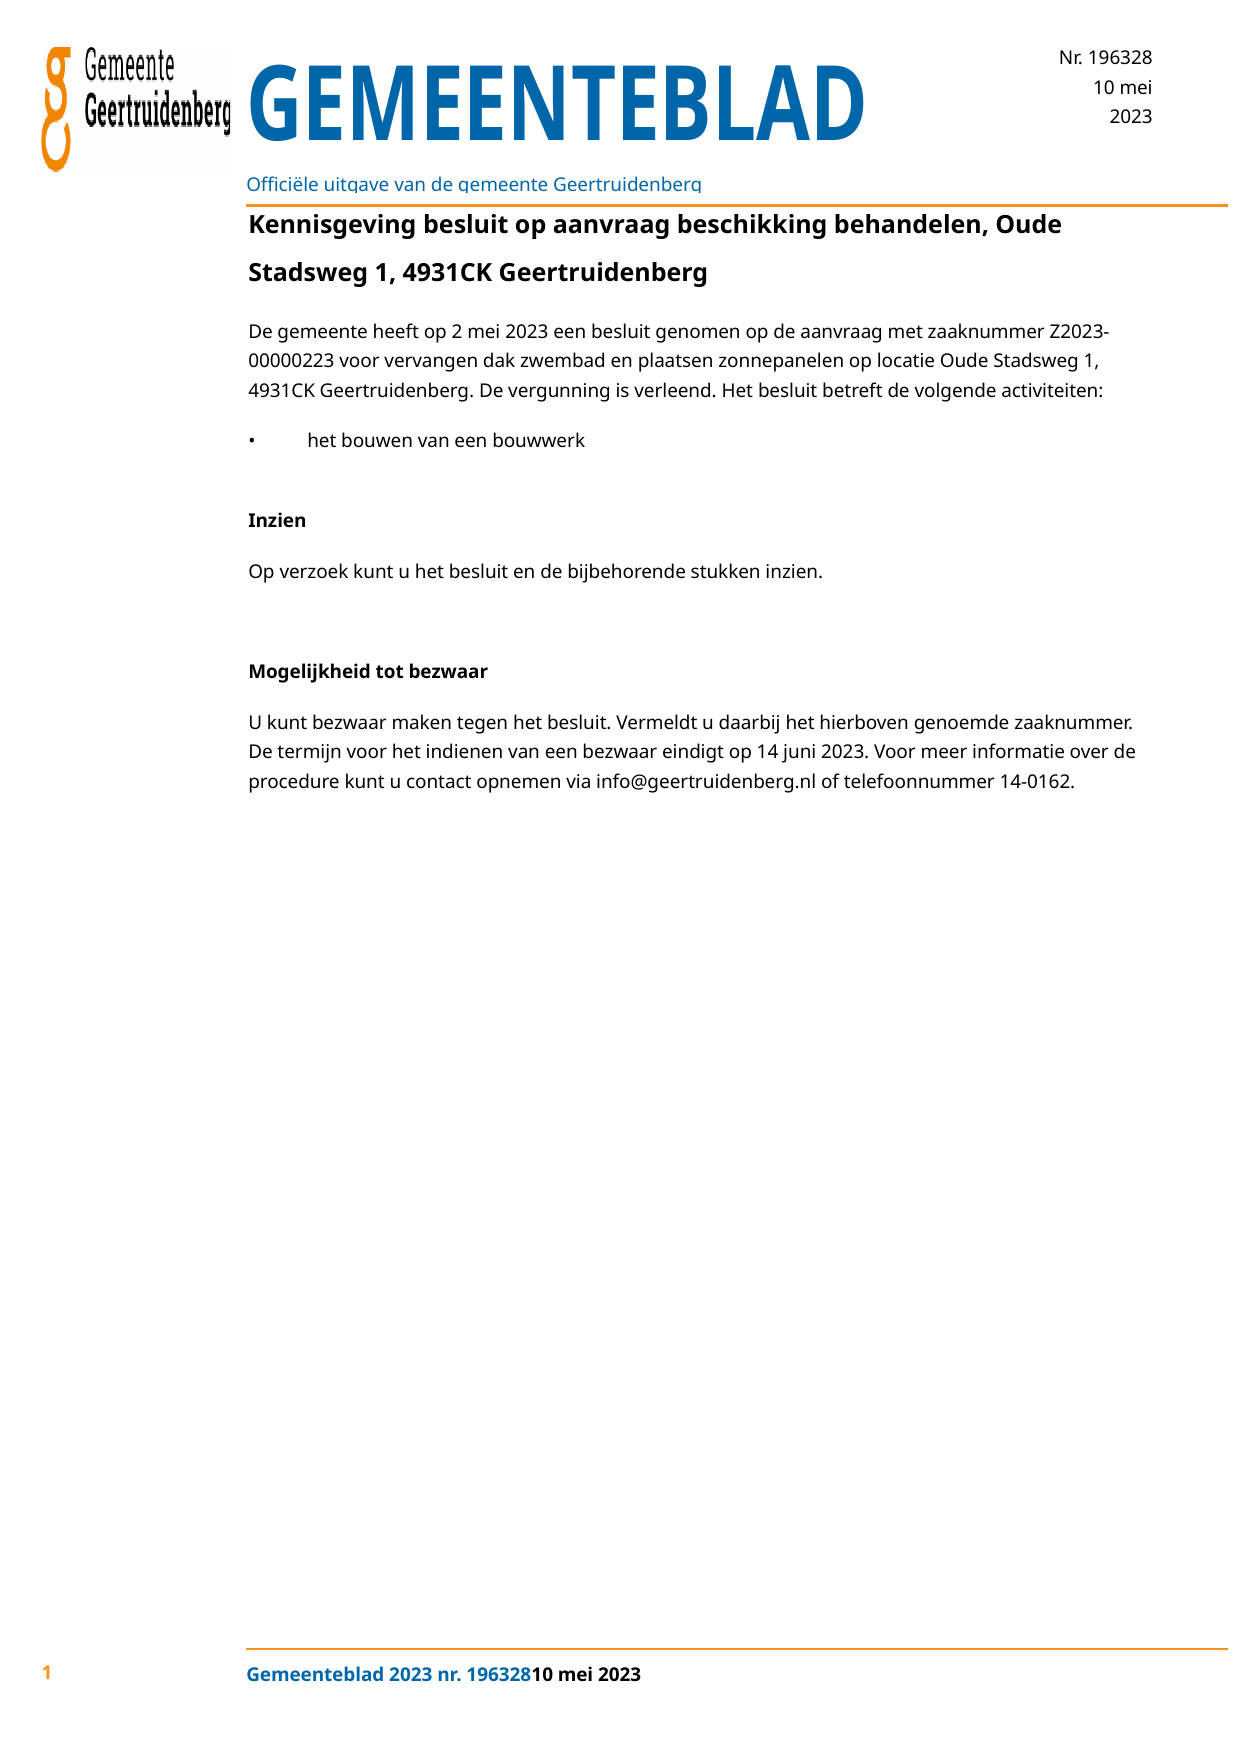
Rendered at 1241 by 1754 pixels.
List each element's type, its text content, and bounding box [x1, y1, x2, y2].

text U kunt bezwaar maken tegen het besluit. Vermeldt u daarbij het hierboven genoemde zaaknummer. De termijn voor het indienen van een bezwaar eindigt op 14 juni 2023. Voor meer informatie over de procedure kunt u contact opnemen via info@geertruidenberg.nl of telefoonnummer 14-0162. [248, 709, 1152, 794]
text Op verzoek kunt u het besluit en de bijbehorende stukken inzien. [248, 558, 1152, 584]
text De gemeente heeft op 2 mei 2023 een besluit genomen op de aanvraag met zaaknummer Z2023-00000223 voor vervangen dak zwembad en plaatsen zonnepanelen op locatie Oude Stadsweg 1, 4931CK Geertruidenberg. De vergunning is verleend. Het besluit betreft de volgende activiteiten: [248, 318, 1152, 403]
picture [41, 47, 231, 172]
text Inzien [248, 507, 1152, 533]
text Mogelijkheid tot bezwaar [248, 659, 1152, 684]
list het bouwen van een bouwwerk [248, 427, 1152, 453]
text Kennisgeving besluit op aanvraag beschikking behandelen, Oude Stadsweg 1, 4931CK Geertruidenberg [248, 207, 1152, 288]
